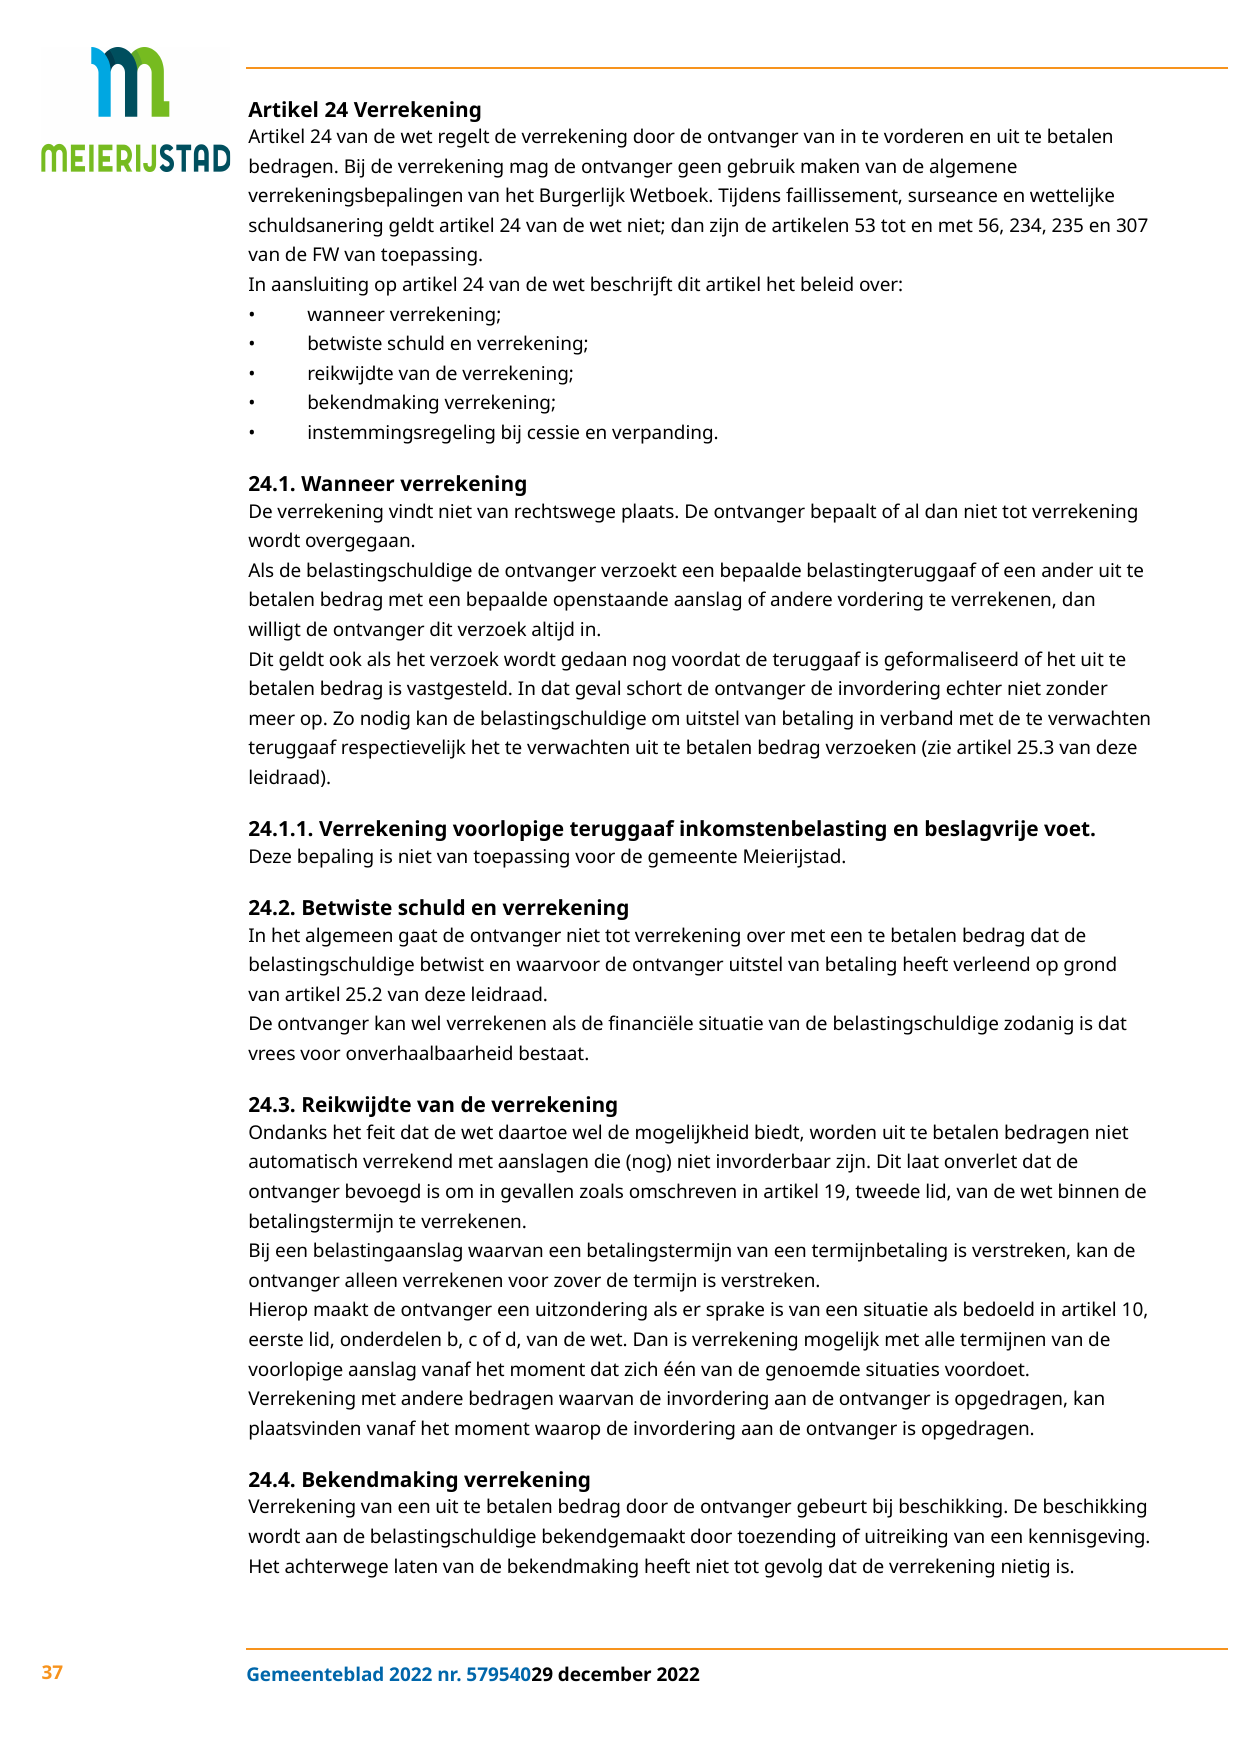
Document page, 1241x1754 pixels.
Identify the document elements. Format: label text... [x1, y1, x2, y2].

text 24.1.1. Verrekening voorlopige teruggaaf inkomstenbelasting en beslagvrije voet. [248, 814, 1152, 843]
text Verrekening van een uit te betalen bedrag door de ontvanger gebeurt bij beschikking. De beschikking wordt aan de belastingschuldige bekendgemaakt door toezending of uitreiking van een kennisgeving. Het achterwege laten van de bekendmaking heeft niet tot gevolg dat de verrekening nietig is. [248, 1494, 1152, 1579]
text De verrekening vindt niet van rechtswege plaats. De ontvanger bepaalt of al dan niet tot verrekening wordt overgegaan. [248, 498, 1152, 553]
list reikwijdte van de verrekening; [248, 360, 1152, 386]
text De ontvanger kan wel verrekenen als de financiële situatie van de belastingschuldige zodanig is dat vrees voor onverhaalbaarheid bestaat. [248, 1011, 1152, 1066]
text 24.1. Wanneer verrekening [248, 469, 1152, 498]
text In het algemeen gaat de ontvanger niet tot verrekening over met een te betalen bedrag dat de belastingschuldige betwist en waarvoor de ontvanger uitstel van betaling heeft verleend op grond van artikel 25.2 van deze leidraad. [248, 922, 1152, 1007]
text Dit geldt ook als het verzoek wordt gedaan nog voordat de teruggaaf is geformaliseerd of het uit te betalen bedrag is vastgesteld. In dat geval schort de ontvanger de invordering echter niet zonder meer op. Zo nodig kan de belastingschuldige om uitstel van betaling in verband met de te verwachten teruggaaf respectievelijk het te verwachten uit te betalen bedrag verzoeken (zie artikel 25.3 van deze leidraad). [248, 646, 1152, 790]
text Ondanks het feit dat de wet daartoe wel de mogelijkheid biedt, worden uit te betalen bedragen niet automatisch verrekend met aanslagen die (nog) niet invorderbaar zijn. Dit laat onverlet dat de ontvanger bevoegd is om in gevallen zoals omschreven in artikel 19, tweede lid, van de wet binnen de betalingstermijn te verrekenen. [248, 1119, 1152, 1233]
text 24.3. Reikwijdte van de verrekening [248, 1091, 1152, 1119]
text Artikel 24 van de wet regelt de verrekening door de ontvanger van in te vorderen en uit te betalen bedragen. Bij de verrekening mag de ontvanger geen gebruik maken van de algemene verrekeningsbepalingen van het Burgerlijk Wetboek. Tijdens faillissement, surseance en wettelijke schuldsanering geldt artikel 24 van de wet niet; dan zijn de artikelen 53 tot en met 56, 234, 235 en 307 van de FW van toepassing. [248, 123, 1152, 267]
text Artikel 24 Verrekening [248, 95, 1152, 123]
text Als de belastingschuldige de ontvanger verzoekt een bepaalde belastingteruggaaf of een ander uit te betalen bedrag met een bepaalde openstaande aanslag of andere vordering te verrekenen, dan willigt de ontvanger dit verzoek altijd in. [248, 557, 1152, 642]
list betwiste schuld en verrekening; [248, 330, 1152, 356]
list bekendmaking verrekening; [248, 389, 1152, 415]
text 24.2. Betwiste schuld en verrekening [248, 893, 1152, 922]
text Verrekening met andere bedragen waarvan de invordering aan de ontvanger is opgedragen, kan plaatsvinden vanaf het moment waarop de invordering aan de ontvanger is opgedragen. [248, 1385, 1152, 1441]
list wanneer verrekening; [248, 301, 1152, 326]
text 24.4. Bekendmaking verrekening [248, 1465, 1152, 1494]
text Hierop maakt de ontvanger een uitzondering als er sprake is van een situatie als bedoeld in artikel 10, eerste lid, onderdelen b, c of d, van de wet. Dan is verrekening mogelijk met alle termijnen van de voorlopige aanslag vanaf het moment dat zich één van de genoemde situaties voordoet. [248, 1297, 1152, 1381]
text Bij een belastingaanslag waarvan een betalingstermijn van een termijnbetaling is verstreken, kan de ontvanger alleen verrekenen voor zover de termijn is verstreken. [248, 1237, 1152, 1293]
picture [41, 47, 231, 172]
text In aansluiting op artikel 24 van de wet beschrijft dit artikel het beleid over: [248, 271, 1152, 297]
text Deze bepaling is niet van toepassing voor de gemeente Meierijstad. [248, 843, 1152, 869]
list instemmingsregeling bij cessie en verpanding. [248, 419, 1152, 445]
